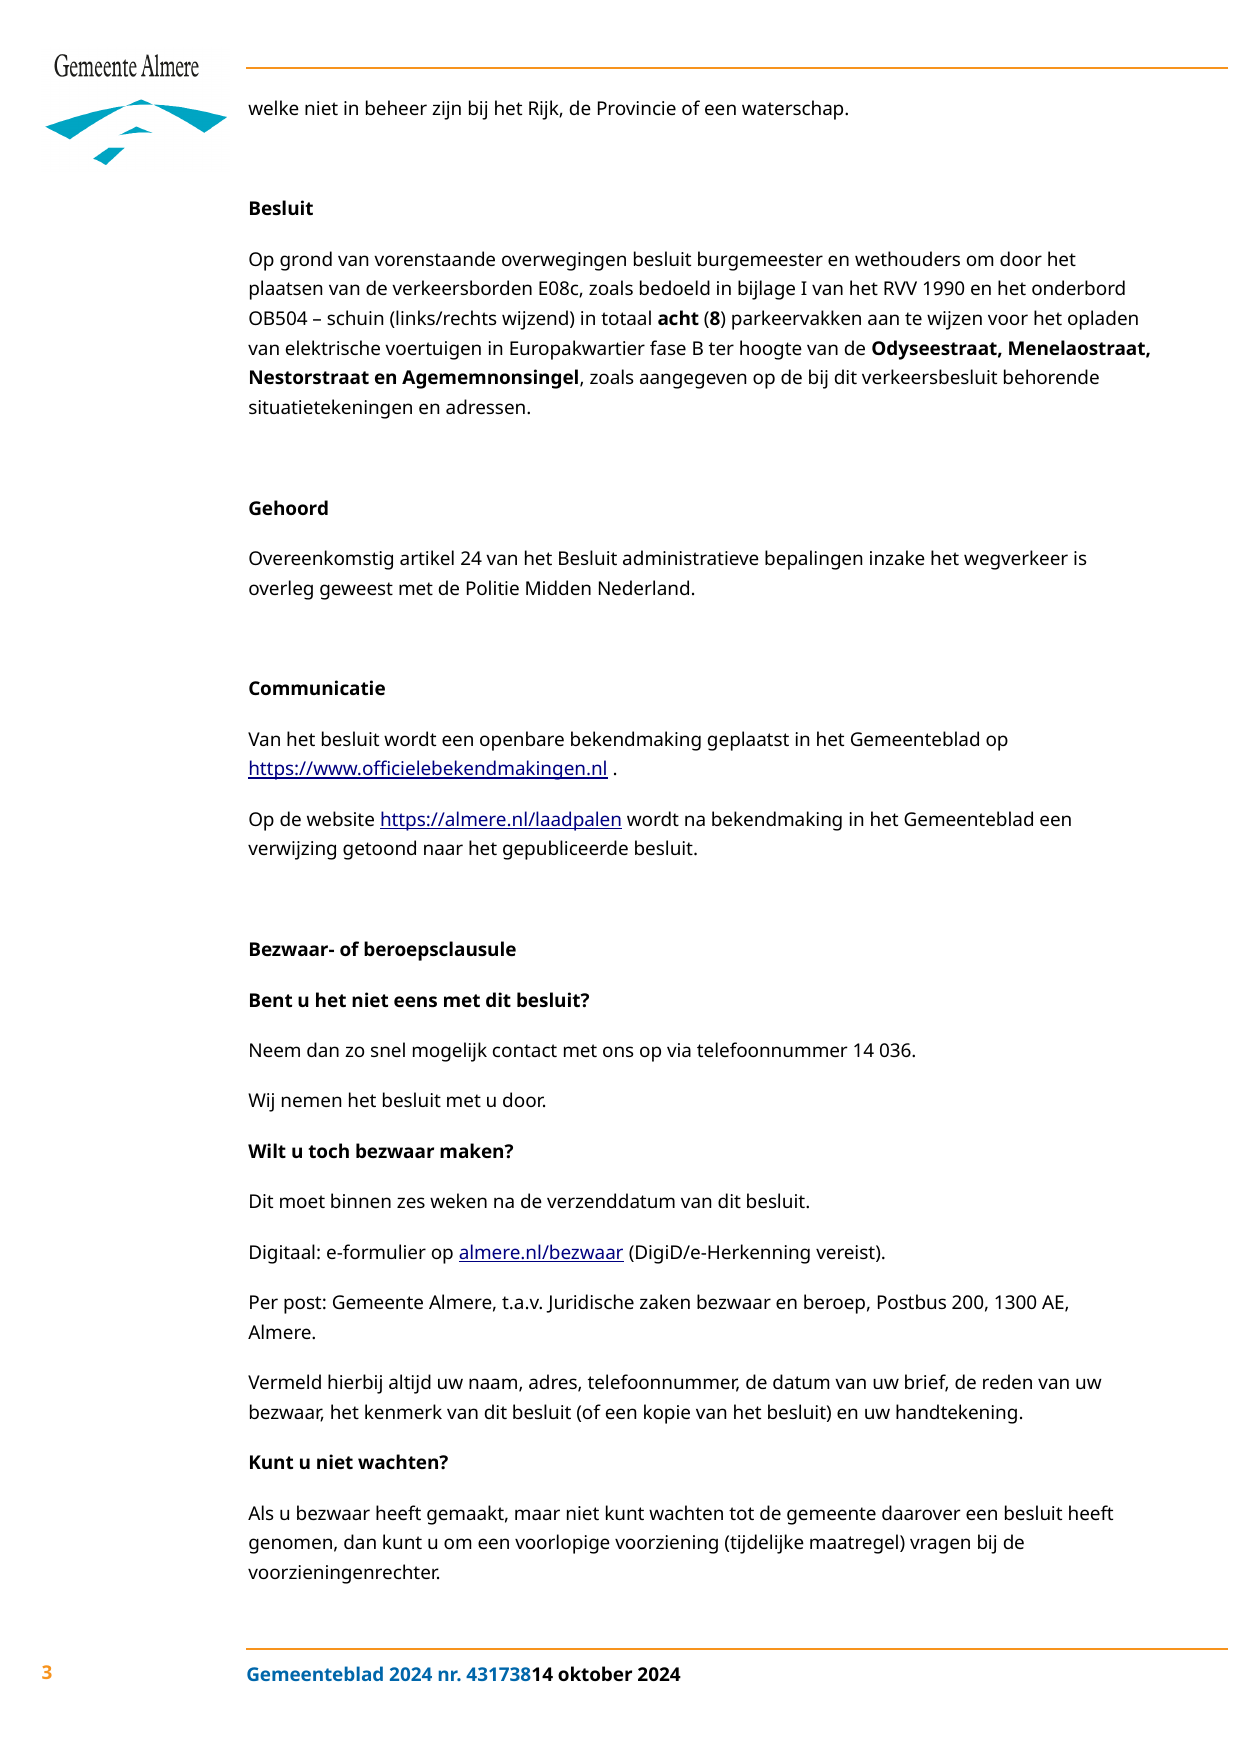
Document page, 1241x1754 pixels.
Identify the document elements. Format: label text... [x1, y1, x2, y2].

text Kunt u niet wachten? [248, 1449, 1152, 1475]
text Dit moet binnen zes weken na de verzenddatum van dit besluit. [248, 1188, 1152, 1214]
text welke niet in beheer zijn bij het Rijk, de Provincie of een waterschap. [248, 95, 1152, 121]
text Communicatie [248, 676, 1152, 701]
text Digitaal: e-formulier op almere.nl/bezwaar (DigiD/e-Herkenning vereist). [248, 1239, 1152, 1265]
text Bezwaar- of beroepsclausule [248, 936, 1152, 962]
text Besluit [248, 196, 1152, 221]
text Als u bezwaar heeft gemaakt, maar niet kunt wachten tot de gemeente daarover een besluit heeft genomen, dan kunt u om een voorlopige voorziening (tijdelijke maatregel) vragen bij de voorzieningenrechter. [248, 1500, 1152, 1585]
text Op de website https://almere.nl/laadpalen wordt na bekendmaking in het Gemeenteblad een verwijzing getoond naar het gepubliceerde besluit. [248, 806, 1152, 861]
picture [41, 47, 231, 172]
text Vermeld hierbij altijd uw naam, adres, telefoonnummer, de datum van uw brief, de reden van uw bezwaar, het kenmerk van dit besluit (of een kopie van het besluit) en uw handtekening. [248, 1369, 1152, 1425]
text Bent u het niet eens met dit besluit? [248, 987, 1152, 1013]
text Overeenkomstig artikel 24 van het Besluit administratieve bepalingen inzake het wegverkeer is overleg geweest met de Politie Midden Nederland. [248, 545, 1152, 601]
text Neem dan zo snel mogelijk contact met ons op via telefoonnummer 14 036. [248, 1037, 1152, 1063]
text Wilt u toch bezwaar maken? [248, 1138, 1152, 1164]
text Per post: Gemeente Almere, t.a.v. Juridische zaken bezwaar en beroep, Postbus 200, 1300 AE, Almere. [248, 1289, 1152, 1345]
text Wij nemen het besluit met u door. [248, 1088, 1152, 1113]
text Van het besluit wordt een openbare bekendmaking geplaatst in het Gemeenteblad op https://www.officielebekendmakingen.nl . [248, 726, 1152, 781]
text Gehoord [248, 495, 1152, 521]
text Op grond van vorenstaande overwegingen besluit burgemeester en wethouders om door het plaatsen van de verkeersborden E08c, zoals bedoeld in bijlage I van het RVV 1990 en het onderbord OB504 – schuin (links/rechts wijzend) in totaal acht (8) parkeervakken aan te wijzen voor het opladen van elektrische voertuigen in Europakwartier fase B ter hoogte van de Odyseestraat, Menelaostraat, Nestorstraat en Agememnonsingel, zoals aangegeven op de bij dit verkeersbesluit behorende situatietekeningen en adressen. [248, 246, 1152, 420]
